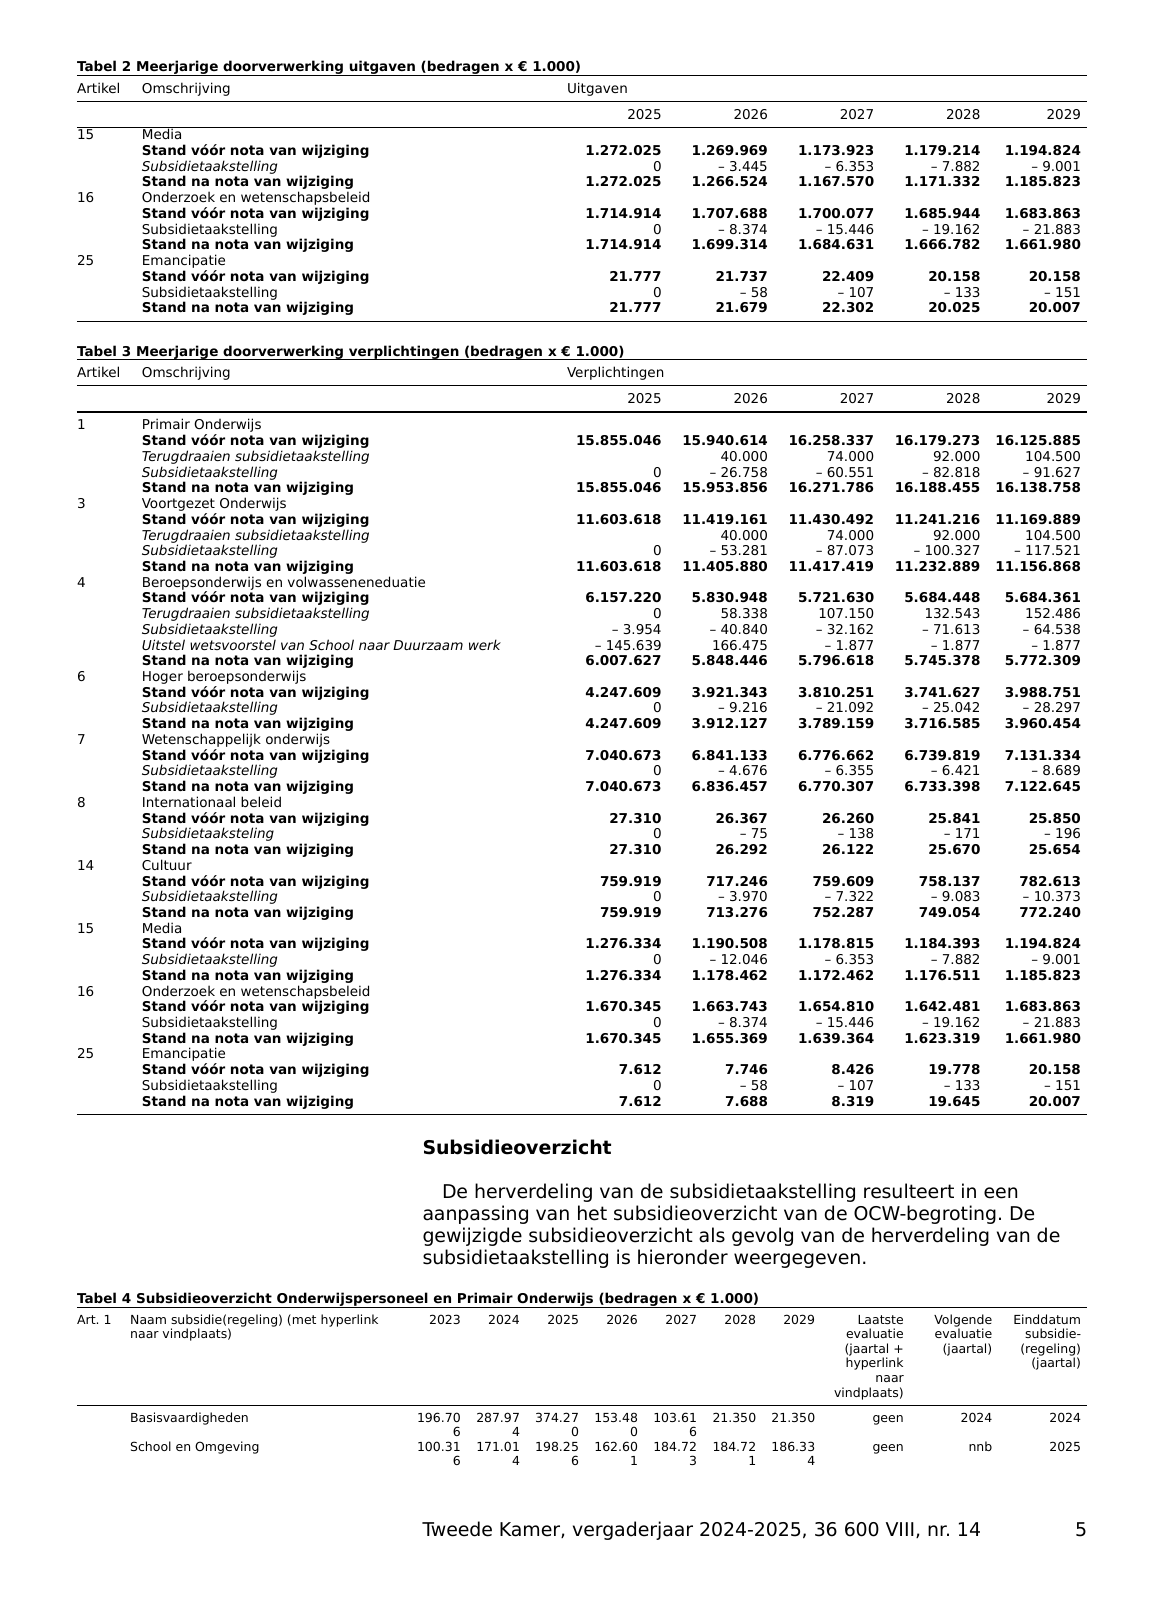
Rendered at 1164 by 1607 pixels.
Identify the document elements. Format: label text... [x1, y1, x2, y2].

table_cell – 171 [880, 826, 986, 842]
table_cell Stand vóór nota van wijziging [136, 810, 561, 826]
table_cell [986, 669, 1087, 684]
table_cell [561, 858, 667, 873]
table_cell 11.430.492 [774, 512, 880, 527]
table_cell 16.258.337 [774, 433, 880, 449]
table_cell Stand na nota van wijziging [136, 653, 561, 669]
table_cell [561, 669, 667, 684]
table_cell 11.603.618 [561, 559, 667, 574]
table_cell 7.040.673 [561, 748, 667, 763]
table_cell 759.609 [774, 873, 880, 889]
table_cell 0 [561, 700, 667, 716]
table_cell 2026 [667, 386, 773, 411]
table_cell – 107 [774, 284, 880, 300]
table_cell 1.714.914 [561, 206, 667, 221]
table_cell [77, 206, 136, 221]
table_cell 5.848.446 [667, 653, 773, 669]
table_cell 25.850 [986, 810, 1087, 826]
table_cell 1.179.214 [880, 143, 986, 158]
table_cell 1.276.334 [561, 936, 667, 952]
table_cell 4.247.609 [561, 685, 667, 700]
table_cell 21.777 [561, 300, 667, 321]
table_cell 1.683.863 [986, 999, 1087, 1015]
table_cell 15.940.614 [667, 433, 773, 449]
table_cell [774, 669, 880, 684]
table_cell – 3.954 [561, 622, 667, 637]
table_cell 2029 [986, 102, 1087, 127]
table_cell [77, 174, 136, 190]
table_cell 2028 [880, 386, 986, 411]
table_cell – 21.092 [774, 700, 880, 716]
table_cell Subsidietaakstelling [136, 159, 561, 174]
table_cell 20.007 [986, 1094, 1087, 1114]
table_cell [77, 873, 136, 889]
table_cell – 4.676 [667, 763, 773, 779]
table_cell [986, 128, 1087, 143]
table_cell [880, 732, 986, 747]
table_cell [880, 413, 986, 433]
table_cell [77, 968, 136, 983]
table_cell Stand vóór nota van wijziging [136, 748, 561, 763]
table_cell – 6.421 [880, 763, 986, 779]
table_cell 132.543 [880, 606, 986, 622]
table_cell Artikel [77, 360, 136, 385]
table_cell [667, 190, 773, 206]
table_cell 0 [561, 1015, 667, 1031]
table_cell 1.185.823 [986, 968, 1087, 983]
table_cell 15 [77, 921, 136, 936]
table_cell 16.138.758 [986, 480, 1087, 496]
table_cell 25 [77, 253, 136, 269]
table_cell 11.241.216 [880, 512, 986, 527]
table_cell 15.855.046 [561, 480, 667, 496]
table_cell [77, 606, 136, 622]
table_cell 1.666.782 [880, 237, 986, 253]
table_cell [774, 413, 880, 433]
table_cell [774, 128, 880, 143]
table_cell 2027 [644, 1308, 703, 1405]
table_cell 184.721 [703, 1440, 762, 1469]
table_cell 103.616 [644, 1406, 703, 1440]
table_cell [77, 763, 136, 779]
table_cell 717.246 [667, 873, 773, 889]
table_cell [667, 858, 773, 873]
table_cell [77, 1031, 136, 1046]
table_cell Hoger beroepsonderwijs [136, 669, 561, 684]
table_cell [880, 669, 986, 684]
table_cell Primair Onderwijs [136, 413, 561, 433]
table_cell Stand vóór nota van wijziging [136, 873, 561, 889]
table_cell [77, 269, 136, 284]
table_cell geen [821, 1406, 909, 1440]
table_cell – 9.001 [986, 159, 1087, 174]
table_cell 2026 [585, 1308, 644, 1405]
table_cell Stand na nota van wijziging [136, 300, 561, 321]
table_cell 1.184.393 [880, 936, 986, 952]
table_cell [561, 575, 667, 590]
table_cell 752.287 [774, 905, 880, 921]
table_cell – 3.970 [667, 889, 773, 905]
table_cell 20.158 [986, 1062, 1087, 1078]
table_cell Stand vóór nota van wijziging [136, 433, 561, 449]
table_cell [77, 1015, 136, 1031]
table_cell Stand na nota van wijziging [136, 480, 561, 496]
table_cell – 28.297 [986, 700, 1087, 716]
table_cell 74.000 [774, 527, 880, 543]
table_cell – 21.883 [986, 221, 1087, 237]
table_cell [77, 512, 136, 527]
table_cell [77, 905, 136, 921]
table_cell Subsidietaakstelling [136, 284, 561, 300]
table_cell 58.338 [667, 606, 773, 622]
table_cell – 1.877 [774, 638, 880, 653]
table_cell 25.654 [986, 842, 1087, 858]
table_cell [77, 237, 136, 253]
table_cell – 117.521 [986, 543, 1087, 559]
table_cell Stand na nota van wijziging [136, 174, 561, 190]
table_cell [986, 732, 1087, 747]
table_cell – 7.322 [774, 889, 880, 905]
table_cell [774, 732, 880, 747]
table_cell Stand na nota van wijziging [136, 1094, 561, 1114]
table_cell – 6.355 [774, 763, 880, 779]
table_cell 186.334 [762, 1440, 821, 1469]
table_cell Subsidietaakstelling [136, 464, 561, 480]
table_cell 20.158 [880, 269, 986, 284]
table_cell Subsidietaakstelling [136, 543, 561, 559]
table_cell 153.480 [585, 1406, 644, 1440]
table_cell 20.158 [986, 269, 1087, 284]
table_cell 1.178.815 [774, 936, 880, 952]
table_cell 5.830.948 [667, 590, 773, 606]
table_cell – 8.374 [667, 1015, 773, 1031]
table_cell 21.350 [703, 1406, 762, 1440]
table_cell 14 [77, 858, 136, 873]
table_cell [667, 1046, 773, 1062]
table_cell – 1.877 [986, 638, 1087, 653]
table_cell 1.623.319 [880, 1031, 986, 1046]
table_cell 2025 [526, 1308, 584, 1405]
table_cell – 151 [986, 284, 1087, 300]
table_cell 0 [561, 221, 667, 237]
table_cell [77, 952, 136, 968]
table_cell 5.796.618 [774, 653, 880, 669]
table_cell Cultuur [136, 858, 561, 873]
table_cell 21.679 [667, 300, 773, 321]
table_cell – 58 [667, 1078, 773, 1093]
table_cell [561, 190, 667, 206]
table_cell Laatste evaluatie (jaartal + hyperlink naar vindplaats) [821, 1308, 909, 1405]
table_cell [880, 921, 986, 936]
table_cell 1.639.364 [774, 1031, 880, 1046]
table_cell 0 [561, 952, 667, 968]
table_cell 287.974 [466, 1406, 526, 1440]
table_cell 2024 [998, 1406, 1087, 1440]
table_cell [880, 253, 986, 269]
table_cell 1.661.980 [986, 1031, 1087, 1046]
table_cell 1.714.914 [561, 237, 667, 253]
table_header Tabel 2 Meerjarige doorverwerking uitgaven (bedragen x € 1.000) [77, 59, 1087, 75]
table_cell [986, 858, 1087, 873]
table_cell 26.292 [667, 842, 773, 858]
table_cell 1.171.332 [880, 174, 986, 190]
table_cell [561, 496, 667, 512]
table_cell 8.426 [774, 1062, 880, 1078]
table_cell 7 [77, 732, 136, 747]
table_cell – 3.445 [667, 159, 773, 174]
table_cell Subsidietaakstelling [136, 1078, 561, 1093]
table_cell 2023 [408, 1308, 466, 1405]
table_cell geen [821, 1440, 909, 1469]
table_cell 8 [77, 795, 136, 810]
table_cell – 1.877 [880, 638, 986, 653]
table_cell [77, 102, 136, 127]
table_cell – 15.446 [774, 1015, 880, 1031]
table_cell 2026 [667, 102, 773, 127]
table_cell 3.921.343 [667, 685, 773, 700]
table_cell 2027 [774, 386, 880, 411]
table_cell Onderzoek en wetenschapsbeleid [136, 190, 561, 206]
table_cell Art. 1 [77, 1308, 124, 1405]
table_cell Stand na nota van wijziging [136, 1031, 561, 1046]
table_cell 7.688 [667, 1094, 773, 1114]
table_cell [986, 190, 1087, 206]
table_cell 6.841.133 [667, 748, 773, 763]
table_cell [880, 190, 986, 206]
table_cell 0 [561, 606, 667, 622]
table_cell 5.721.630 [774, 590, 880, 606]
table_cell 1.194.824 [986, 936, 1087, 952]
table_cell [77, 1440, 124, 1469]
table_cell [77, 810, 136, 826]
table_cell 1.683.863 [986, 206, 1087, 221]
table_cell 25.841 [880, 810, 986, 826]
table_cell Naam subsidie(regeling) (met hyperlink naar vindplaats) [124, 1308, 407, 1405]
table_cell – 71.613 [880, 622, 986, 637]
table_cell – 7.882 [880, 952, 986, 968]
table_cell 1.699.314 [667, 237, 773, 253]
table_cell [77, 1406, 124, 1440]
table_cell 713.276 [667, 905, 773, 921]
table_cell [77, 449, 136, 464]
table_cell 7.746 [667, 1062, 773, 1078]
table_cell 2028 [703, 1308, 762, 1405]
table_cell – 91.627 [986, 464, 1087, 480]
text De herverdeling van de subsidietaakstelling resulteert in een aanpassing van het subsidieoverzicht van de OCW-begroting. De gewijzigde subsidieoverzicht als gevolg van de herverdeling van de subsidietaakstelling is hieronder weergegeven. [422, 1181, 1087, 1269]
table_cell [774, 921, 880, 936]
table_cell [774, 190, 880, 206]
table_cell 5.684.361 [986, 590, 1087, 606]
table_cell – 6.353 [774, 159, 880, 174]
table_cell 16.188.455 [880, 480, 986, 496]
table_cell School en Omgeving [124, 1440, 407, 1469]
table_cell [986, 496, 1087, 512]
table_cell Voortgezet Onderwijs [136, 496, 561, 512]
table_cell 2025 [561, 102, 667, 127]
table_cell Media [136, 921, 561, 936]
table_cell 19.645 [880, 1094, 986, 1114]
table_cell nnb [909, 1440, 998, 1469]
table_cell [986, 575, 1087, 590]
table_cell [667, 795, 773, 810]
table_cell 758.137 [880, 873, 986, 889]
table_header Tabel 3 Meerjarige doorverwerking verplichtingen (bedragen x € 1.000) [77, 344, 1087, 359]
table_cell 26.367 [667, 810, 773, 826]
table_cell Uitstel wetsvoorstel van School naar Duurzaam werk [136, 638, 561, 653]
table_cell – 19.162 [880, 1015, 986, 1031]
table_cell 74.000 [774, 449, 880, 464]
table_cell 0 [561, 543, 667, 559]
table_cell 15.953.856 [667, 480, 773, 496]
table_cell [561, 921, 667, 936]
table_cell 782.613 [986, 873, 1087, 889]
table_cell – 133 [880, 1078, 986, 1093]
table_cell Subsidietaakstelling [136, 1015, 561, 1031]
table_cell 1.670.345 [561, 1031, 667, 1046]
table_cell 1.266.524 [667, 174, 773, 190]
table_cell 5.684.448 [880, 590, 986, 606]
table_cell Stand vóór nota van wijziging [136, 685, 561, 700]
table_cell 107.150 [774, 606, 880, 622]
table_cell 1.185.823 [986, 174, 1087, 190]
table_cell [667, 921, 773, 936]
table_cell – 53.281 [667, 543, 773, 559]
table_cell [774, 858, 880, 873]
table_cell [667, 732, 773, 747]
table_cell Subsidietaakstelling [136, 700, 561, 716]
table_cell 1.190.508 [667, 936, 773, 952]
table_cell [77, 779, 136, 795]
table_cell 11.417.419 [774, 559, 880, 574]
table_cell – 8.374 [667, 221, 773, 237]
table_cell – 7.882 [880, 159, 986, 174]
table_cell Einddatum subsidie-(regeling) (jaartal) [998, 1308, 1087, 1405]
table_cell Stand na nota van wijziging [136, 559, 561, 574]
table_cell 3.741.627 [880, 685, 986, 700]
table_cell 772.240 [986, 905, 1087, 921]
table_cell 8.319 [774, 1094, 880, 1114]
table_cell 16 [77, 984, 136, 999]
table_cell Subsidietaakstelling [136, 763, 561, 779]
table_cell [986, 1046, 1087, 1062]
table_cell – 10.373 [986, 889, 1087, 905]
table_cell 1.272.025 [561, 143, 667, 158]
table_cell 11.419.161 [667, 512, 773, 527]
table_cell – 12.046 [667, 952, 773, 968]
table_cell – 21.883 [986, 1015, 1087, 1031]
table_cell 2027 [774, 102, 880, 127]
table_cell Stand na nota van wijziging [136, 237, 561, 253]
table_cell [136, 102, 561, 127]
table_cell 6 [77, 669, 136, 684]
table_cell 1.272.025 [561, 174, 667, 190]
table_cell [77, 480, 136, 496]
table_cell 104.500 [986, 527, 1087, 543]
table_cell Omschrijving [136, 76, 561, 101]
table_cell Media [136, 128, 561, 143]
table_cell 7.612 [561, 1094, 667, 1114]
table_cell 1.194.824 [986, 143, 1087, 158]
table_cell – 60.551 [774, 464, 880, 480]
table_cell 16 [77, 190, 136, 206]
table_cell [77, 300, 136, 321]
table_cell [77, 936, 136, 952]
table_cell 5.772.309 [986, 653, 1087, 669]
table_cell 196.706 [408, 1406, 466, 1440]
table_cell 1.276.334 [561, 968, 667, 983]
table_cell Stand vóór nota van wijziging [136, 143, 561, 158]
table_cell 2029 [986, 386, 1087, 411]
table_cell 7.122.645 [986, 779, 1087, 795]
table_cell – 26.758 [667, 464, 773, 480]
table_cell 25 [77, 1046, 136, 1062]
table_cell 1.642.481 [880, 999, 986, 1015]
table_cell 11.156.868 [986, 559, 1087, 574]
table_cell 6.007.627 [561, 653, 667, 669]
table_cell Stand vóór nota van wijziging [136, 999, 561, 1015]
table_cell [77, 889, 136, 905]
table_cell [880, 858, 986, 873]
table_cell 0 [561, 284, 667, 300]
table_cell 0 [561, 464, 667, 480]
table_cell 162.601 [585, 1440, 644, 1469]
table_cell [77, 685, 136, 700]
table_cell 1.670.345 [561, 999, 667, 1015]
table_cell [136, 386, 561, 411]
table_cell 1.654.810 [774, 999, 880, 1015]
table_cell Subsidietaakstelling [136, 889, 561, 905]
table_cell 22.409 [774, 269, 880, 284]
table_cell [880, 575, 986, 590]
table_cell [880, 795, 986, 810]
table_cell [986, 413, 1087, 433]
table_cell [77, 622, 136, 637]
table_cell 1.707.688 [667, 206, 773, 221]
table_cell [77, 653, 136, 669]
table_cell 1.700.077 [774, 206, 880, 221]
table_cell – 8.689 [986, 763, 1087, 779]
table_cell – 75 [667, 826, 773, 842]
table_cell [667, 413, 773, 433]
table_cell 7.131.334 [986, 748, 1087, 763]
table_cell 15.855.046 [561, 433, 667, 449]
table_cell 40.000 [667, 449, 773, 464]
table_cell 16.125.885 [986, 433, 1087, 449]
table_cell 3 [77, 496, 136, 512]
table_cell – 9.216 [667, 700, 773, 716]
table_cell 3.988.751 [986, 685, 1087, 700]
table_cell 759.919 [561, 905, 667, 921]
table_cell Stand na nota van wijziging [136, 842, 561, 858]
table_cell 0 [561, 763, 667, 779]
table_cell – 138 [774, 826, 880, 842]
table_cell 16.179.273 [880, 433, 986, 449]
table_cell [561, 128, 667, 143]
table_cell [77, 527, 136, 543]
table_cell – 9.083 [880, 889, 986, 905]
table_cell [667, 253, 773, 269]
table_cell [561, 732, 667, 747]
table_cell 152.486 [986, 606, 1087, 622]
table_cell [77, 638, 136, 653]
table_cell [561, 449, 667, 464]
table_cell 5.745.378 [880, 653, 986, 669]
table_cell – 100.327 [880, 543, 986, 559]
table_cell Stand na nota van wijziging [136, 905, 561, 921]
table_cell 11.405.880 [667, 559, 773, 574]
table_cell [986, 253, 1087, 269]
table_cell 21.350 [762, 1406, 821, 1440]
table_cell 6.157.220 [561, 590, 667, 606]
table_cell [561, 984, 667, 999]
table_cell 11.169.889 [986, 512, 1087, 527]
table_cell Omschrijving [136, 360, 561, 385]
table_cell 2024 [909, 1406, 998, 1440]
table_cell 11.232.889 [880, 559, 986, 574]
table_cell Artikel [77, 76, 136, 101]
table_cell 26.122 [774, 842, 880, 858]
table_cell 6.739.819 [880, 748, 986, 763]
table_cell – 6.353 [774, 952, 880, 968]
table_cell 104.500 [986, 449, 1087, 464]
table_cell Wetenschappelijk onderwijs [136, 732, 561, 747]
table_cell [77, 159, 136, 174]
table_cell 0 [561, 826, 667, 842]
table_cell 1.655.369 [667, 1031, 773, 1046]
table_cell [77, 559, 136, 574]
table_cell 2025 [998, 1440, 1087, 1469]
table_cell 1.269.969 [667, 143, 773, 158]
table_cell 1.178.462 [667, 968, 773, 983]
table_cell [77, 433, 136, 449]
table_cell 27.310 [561, 810, 667, 826]
table_cell 21.777 [561, 269, 667, 284]
table_cell 3.912.127 [667, 716, 773, 732]
table_cell 3.789.159 [774, 716, 880, 732]
table_cell – 32.162 [774, 622, 880, 637]
table_cell [774, 575, 880, 590]
table_cell 374.270 [526, 1406, 584, 1440]
table_cell [986, 921, 1087, 936]
table_cell 20.025 [880, 300, 986, 321]
table_cell 4 [77, 575, 136, 590]
table_cell 759.919 [561, 873, 667, 889]
table_cell Stand na nota van wijziging [136, 716, 561, 732]
table_cell 1.173.923 [774, 143, 880, 158]
table_cell 92.000 [880, 449, 986, 464]
table_cell 2028 [880, 102, 986, 127]
table_cell 171.014 [466, 1440, 526, 1469]
table_cell 184.723 [644, 1440, 703, 1469]
table_cell – 19.162 [880, 221, 986, 237]
table_cell Beroepsonderwijs en volwasseneneduatie [136, 575, 561, 590]
table_cell [561, 253, 667, 269]
table_cell [880, 1046, 986, 1062]
table_cell [561, 413, 667, 433]
table_cell Emancipatie [136, 1046, 561, 1062]
table_cell Internationaal beleid [136, 795, 561, 810]
table_cell [880, 128, 986, 143]
table_cell Stand vóór nota van wijziging [136, 590, 561, 606]
table_cell 92.000 [880, 527, 986, 543]
table_cell 22.302 [774, 300, 880, 321]
table_cell [561, 795, 667, 810]
table_cell [77, 543, 136, 559]
table_cell Verplichtingen [561, 360, 1087, 385]
table_cell 1.685.944 [880, 206, 986, 221]
table_cell [77, 1094, 136, 1114]
subtitle Subsidieoverzicht [422, 1137, 1087, 1159]
table_cell [77, 700, 136, 716]
table_cell 16.271.786 [774, 480, 880, 496]
table_cell – 58 [667, 284, 773, 300]
table_cell [561, 527, 667, 543]
table_cell [77, 1062, 136, 1078]
table_cell [561, 1046, 667, 1062]
table_cell [774, 1046, 880, 1062]
table_cell 6.836.457 [667, 779, 773, 795]
table_cell 26.260 [774, 810, 880, 826]
table_cell 15 [77, 128, 136, 143]
table_cell Emancipatie [136, 253, 561, 269]
table_cell [77, 464, 136, 480]
table_cell Onderzoek en wetenschapsbeleid [136, 984, 561, 999]
table_cell 0 [561, 1078, 667, 1093]
table_cell 7.040.673 [561, 779, 667, 795]
table_cell Stand vóór nota van wijziging [136, 936, 561, 952]
table_cell 1.172.462 [774, 968, 880, 983]
table_cell 20.007 [986, 300, 1087, 321]
table_cell Subsidietaaksteling [136, 826, 561, 842]
table_cell [77, 999, 136, 1015]
table_cell Stand vóór nota van wijziging [136, 1062, 561, 1078]
table_cell – 9.001 [986, 952, 1087, 968]
table_cell – 145.639 [561, 638, 667, 653]
table_cell [77, 842, 136, 858]
table_cell Stand na nota van wijziging [136, 779, 561, 795]
table_cell [77, 716, 136, 732]
table_cell Stand na nota van wijziging [136, 968, 561, 983]
table_cell [774, 984, 880, 999]
table_cell – 133 [880, 284, 986, 300]
table_cell Stand vóór nota van wijziging [136, 206, 561, 221]
table_cell Subsidietaakstelling [136, 221, 561, 237]
table_cell – 15.446 [774, 221, 880, 237]
table_cell 7.612 [561, 1062, 667, 1078]
table_cell 1.176.511 [880, 968, 986, 983]
table_cell 198.256 [526, 1440, 584, 1469]
table_cell 27.310 [561, 842, 667, 858]
table_cell Subsidietaakstelling [136, 952, 561, 968]
table_cell 1.663.743 [667, 999, 773, 1015]
table_cell 100.316 [408, 1440, 466, 1469]
table_cell [77, 143, 136, 158]
table_cell Terugdraaien subsidietaakstelling [136, 449, 561, 464]
table_cell [774, 253, 880, 269]
table_cell [77, 386, 136, 411]
table_cell [667, 669, 773, 684]
table_cell 2029 [762, 1308, 821, 1405]
table_header Tabel 4 Subsidieoverzicht Onderwijspersoneel en Primair Onderwijs (bedragen x € 1.000) [77, 1291, 1087, 1307]
table_cell [77, 590, 136, 606]
table_cell Terugdraaien subsidietaakstelling [136, 606, 561, 622]
table_cell – 25.042 [880, 700, 986, 716]
table_cell 19.778 [880, 1062, 986, 1078]
table_cell [667, 496, 773, 512]
table_cell Volgende evaluatie (jaartal) [909, 1308, 998, 1405]
table_cell [774, 496, 880, 512]
table_cell – 87.073 [774, 543, 880, 559]
table_cell [667, 575, 773, 590]
table_cell Stand vóór nota van wijziging [136, 512, 561, 527]
table_cell [667, 984, 773, 999]
table_cell 166.475 [667, 638, 773, 653]
table_cell 40.000 [667, 527, 773, 543]
table_cell – 40.840 [667, 622, 773, 637]
table_cell [774, 795, 880, 810]
table_cell – 196 [986, 826, 1087, 842]
table_cell 4.247.609 [561, 716, 667, 732]
table_cell 2024 [466, 1308, 526, 1405]
table_cell 3.716.585 [880, 716, 986, 732]
table_cell Basisvaardigheden [124, 1406, 407, 1440]
table_cell 0 [561, 159, 667, 174]
table_cell – 151 [986, 1078, 1087, 1093]
table_cell [986, 984, 1087, 999]
table_cell [77, 826, 136, 842]
table_cell [986, 795, 1087, 810]
table_cell 11.603.618 [561, 512, 667, 527]
table_cell 1.684.631 [774, 237, 880, 253]
table_cell [77, 221, 136, 237]
table_cell [77, 1078, 136, 1093]
table_cell – 107 [774, 1078, 880, 1093]
table_cell – 64.538 [986, 622, 1087, 637]
table_cell [667, 128, 773, 143]
table_cell 25.670 [880, 842, 986, 858]
table_cell – 82.818 [880, 464, 986, 480]
table_cell 3.960.454 [986, 716, 1087, 732]
table_cell 6.776.662 [774, 748, 880, 763]
table_cell 1.167.570 [774, 174, 880, 190]
table_cell 749.054 [880, 905, 986, 921]
table_cell 1 [77, 413, 136, 433]
table_cell 6.770.307 [774, 779, 880, 795]
table_cell 2025 [561, 386, 667, 411]
table_cell Subsidietaakstelling [136, 622, 561, 637]
table_cell [880, 984, 986, 999]
table_cell [880, 496, 986, 512]
table_cell Terugdraaien subsidietaakstelling [136, 527, 561, 543]
table_cell Stand vóór nota van wijziging [136, 269, 561, 284]
table_cell Uitgaven [561, 76, 1087, 101]
table_cell [77, 748, 136, 763]
table_cell [77, 284, 136, 300]
table_cell 1.661.980 [986, 237, 1087, 253]
table_cell 0 [561, 889, 667, 905]
table_cell 21.737 [667, 269, 773, 284]
table_cell 6.733.398 [880, 779, 986, 795]
table_cell 3.810.251 [774, 685, 880, 700]
